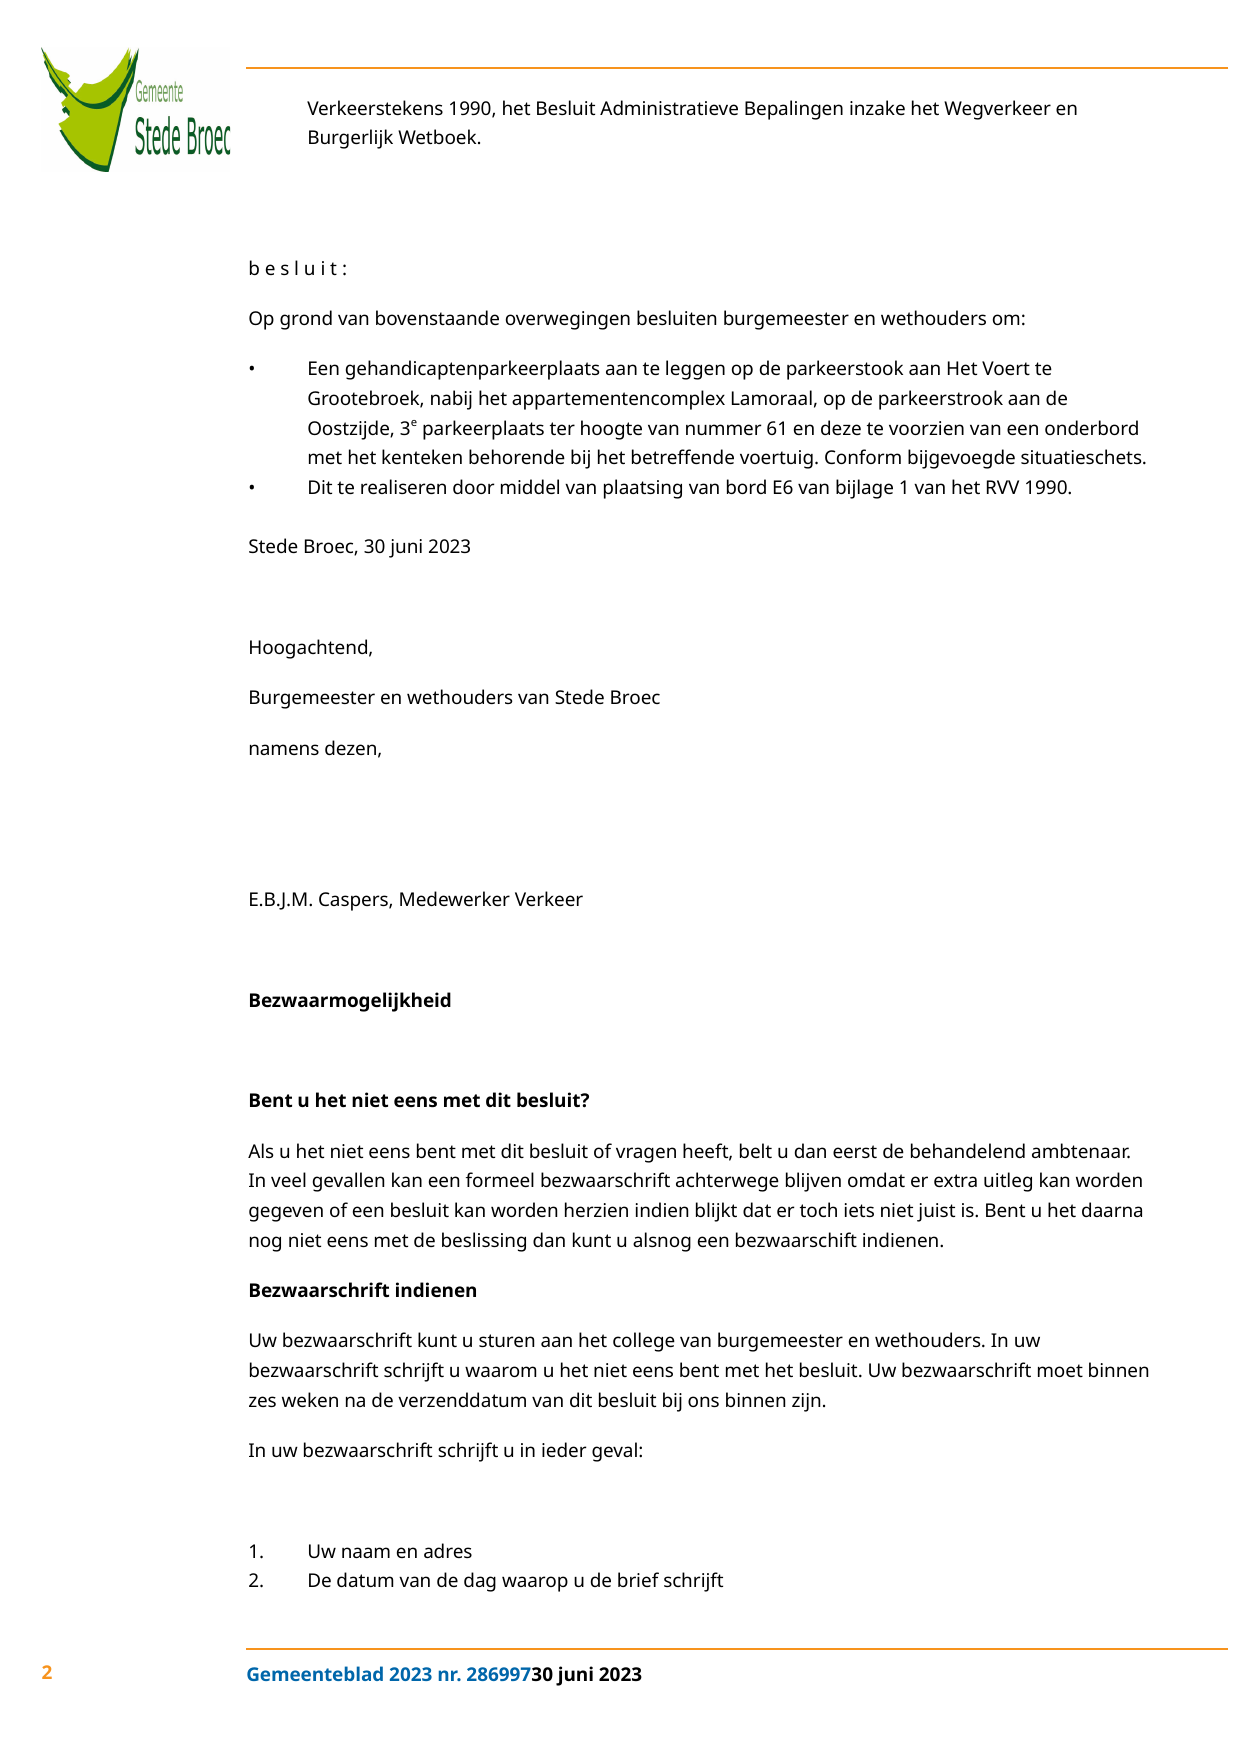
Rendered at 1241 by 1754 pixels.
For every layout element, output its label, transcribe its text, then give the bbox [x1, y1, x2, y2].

text b e s l u i t : [248, 255, 1152, 281]
text Hoogachtend, [248, 634, 1152, 660]
text E.B.J.M. Caspers, Medewerker Verkeer [248, 886, 1152, 912]
text Uw bezwaarschrift kunt u sturen aan het college van burgemeester en wethouders. In uw bezwaarschrift schrijft u waarom u het niet eens bent met het besluit. Uw bezwaarschrift moet binnen zes weken na de verzenddatum van dit besluit bij ons binnen zijn. [248, 1328, 1152, 1413]
text In uw bezwaarschrift schrijft u in ieder geval: [248, 1437, 1152, 1463]
text Stede Broec, 30 juni 2023 [248, 533, 1152, 559]
text Burgemeester en wethouders van Stede Broec [248, 684, 1152, 710]
list Uw naam en adres [248, 1538, 1152, 1564]
text Bezwaarschrift indienen [248, 1277, 1152, 1303]
text Bezwaarmogelijkheid [248, 987, 1152, 1013]
list Verkeerstekens 1990, het Besluit Administratieve Bepalingen inzake het Wegverkeer en Burgerlijk Wetboek. [248, 95, 1152, 150]
picture [41, 47, 231, 172]
list Dit te realiseren door middel van plaatsing van bord E6 van bijlage 1 van het RVV 1990. [248, 474, 1152, 500]
text Op grond van bovenstaande overwegingen besluiten burgemeester en wethouders om: [248, 305, 1152, 331]
text Bent u het niet eens met dit besluit? [248, 1088, 1152, 1113]
list Een gehandicaptenparkeerplaats aan te leggen op de parkeerstook aan Het Voert te Grootebroek, nabij het appartementencomplex Lamoraal, op de parkeerstrook aan de Oostzijde, 3e parkeerplaats ter hoogte van nummer 61 en deze te voorzien van een onderbord met het kenteken behorende bij het betreffende voertuig. Conform bijgevoegde situatieschets. [248, 356, 1152, 470]
text namens dezen, [248, 735, 1152, 761]
list De datum van de dag waarop u de brief schrijft [248, 1568, 1152, 1593]
text Als u het niet eens bent met dit besluit of vragen heeft, belt u dan eerst de behandelend ambtenaar. In veel gevallen kan een formeel bezwaarschrift achterwege blijven omdat er extra uitleg kan worden gegeven of een besluit kan worden herzien indien blijkt dat er toch iets niet juist is. Bent u het daarna nog niet eens met de beslissing dan kunt u alsnog een bezwaarschift indienen. [248, 1138, 1152, 1253]
